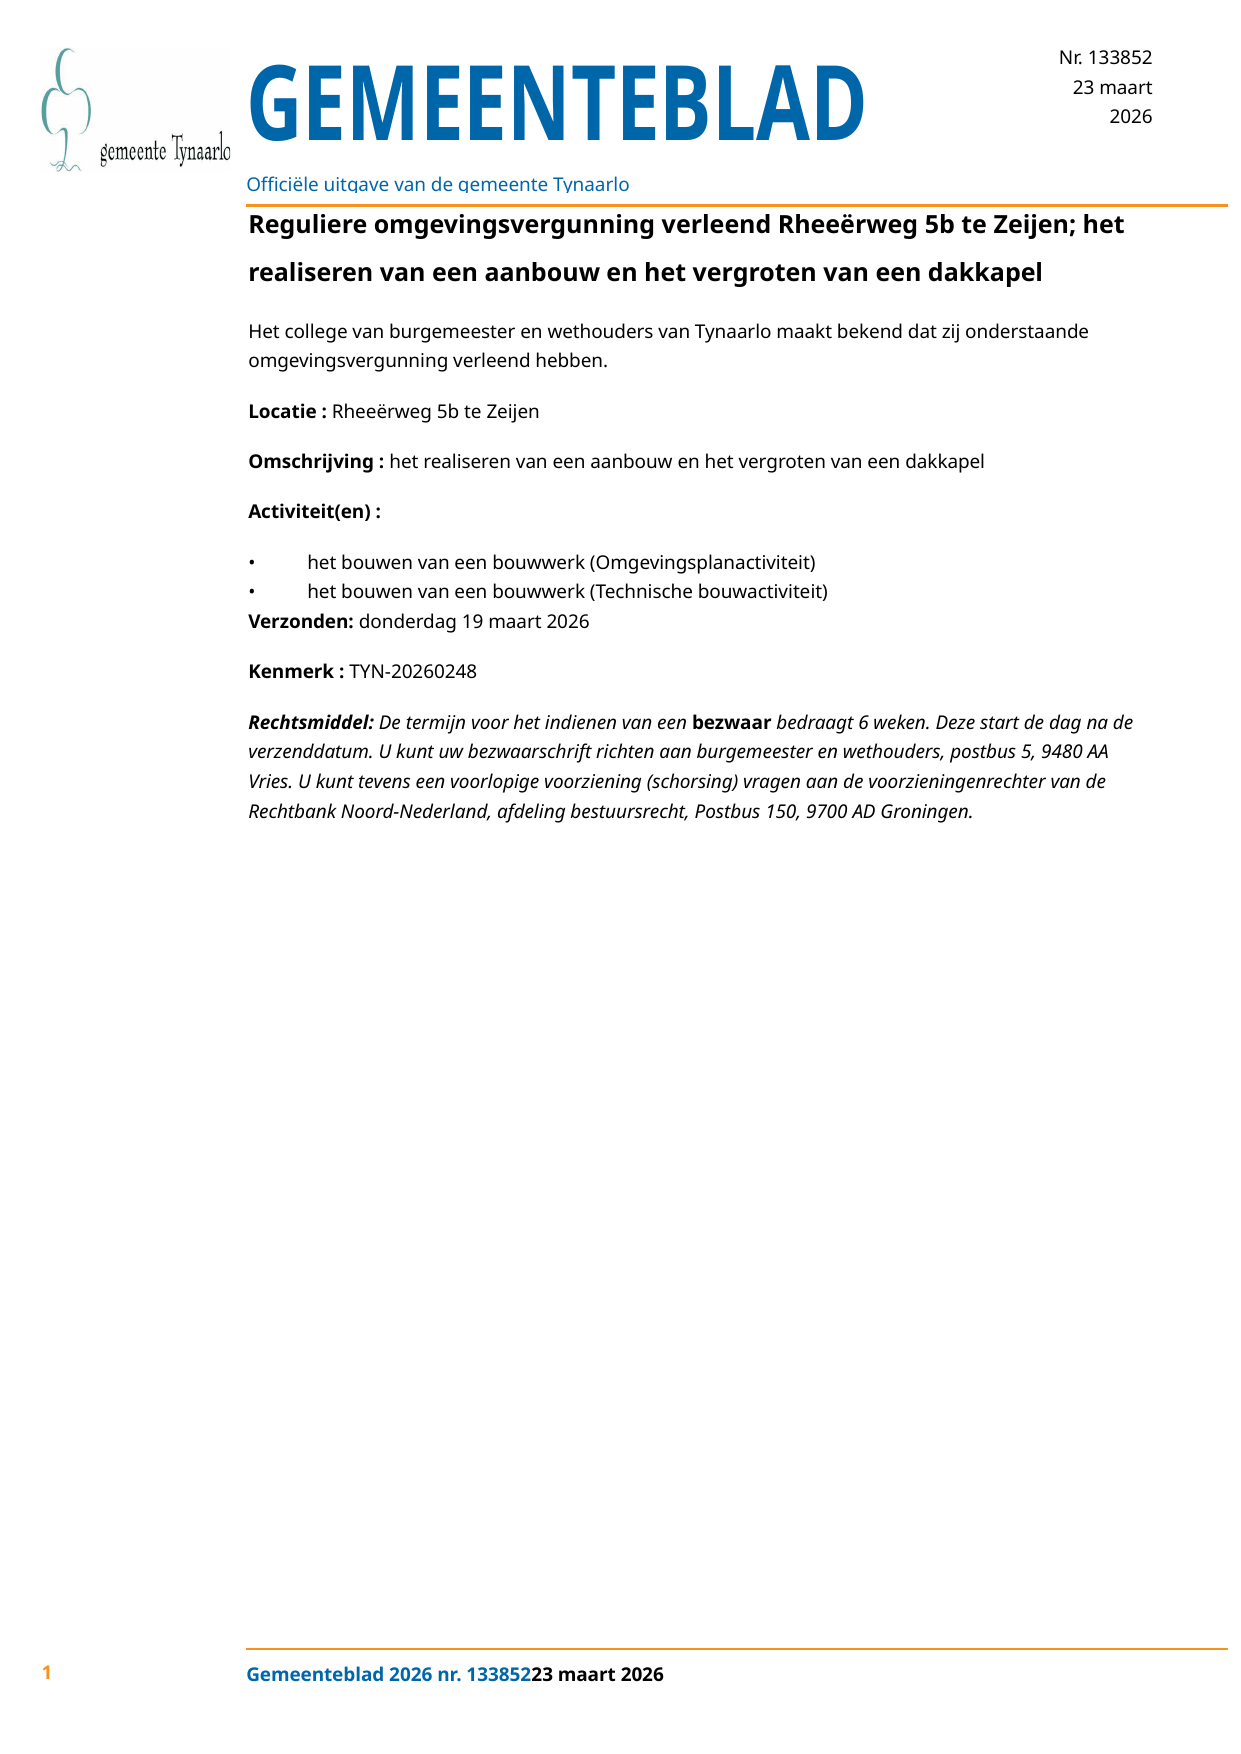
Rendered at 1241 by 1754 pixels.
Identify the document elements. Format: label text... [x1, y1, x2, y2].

list het bouwen van een bouwwerk (Technische bouwactiviteit) [248, 579, 1152, 604]
text Het college van burgemeester en wethouders van Tynaarlo maakt bekend dat zij onderstaande omgevingsvergunning verleend hebben. [248, 318, 1152, 373]
text Locatie : Rheeërweg 5b te Zeijen [248, 398, 1152, 424]
text Verzonden: donderdag 19 maart 2026 [248, 608, 1152, 634]
text Kenmerk : TYN-20260248 [248, 659, 1152, 684]
list het bouwen van een bouwwerk (Omgevingsplanactiviteit) [248, 549, 1152, 575]
text Rechtsmiddel: De termijn voor het indienen van een bezwaar bedraagt 6 weken. Deze start de dag na de verzenddatum. U kunt uw bezwaarschrift richten aan burgemeester en wethouders, postbus 5, 9480 AA Vries. U kunt tevens een voorlopige voorziening (schorsing) vragen aan de voorzieningenrechter van de Rechtbank Noord-Nederland, afdeling bestuursrecht, Postbus 150, 9700 AD Groningen. [248, 709, 1152, 824]
text Omschrijving : het realiseren van een aanbouw en het vergroten van een dakkapel [248, 448, 1152, 474]
text Activiteit(en) : [248, 499, 1152, 524]
picture [41, 47, 231, 172]
text Reguliere omgevingsvergunning verleend Rheeërweg 5b te Zeijen; het realiseren van een aanbouw en het vergroten van een dakkapel [248, 207, 1152, 288]
